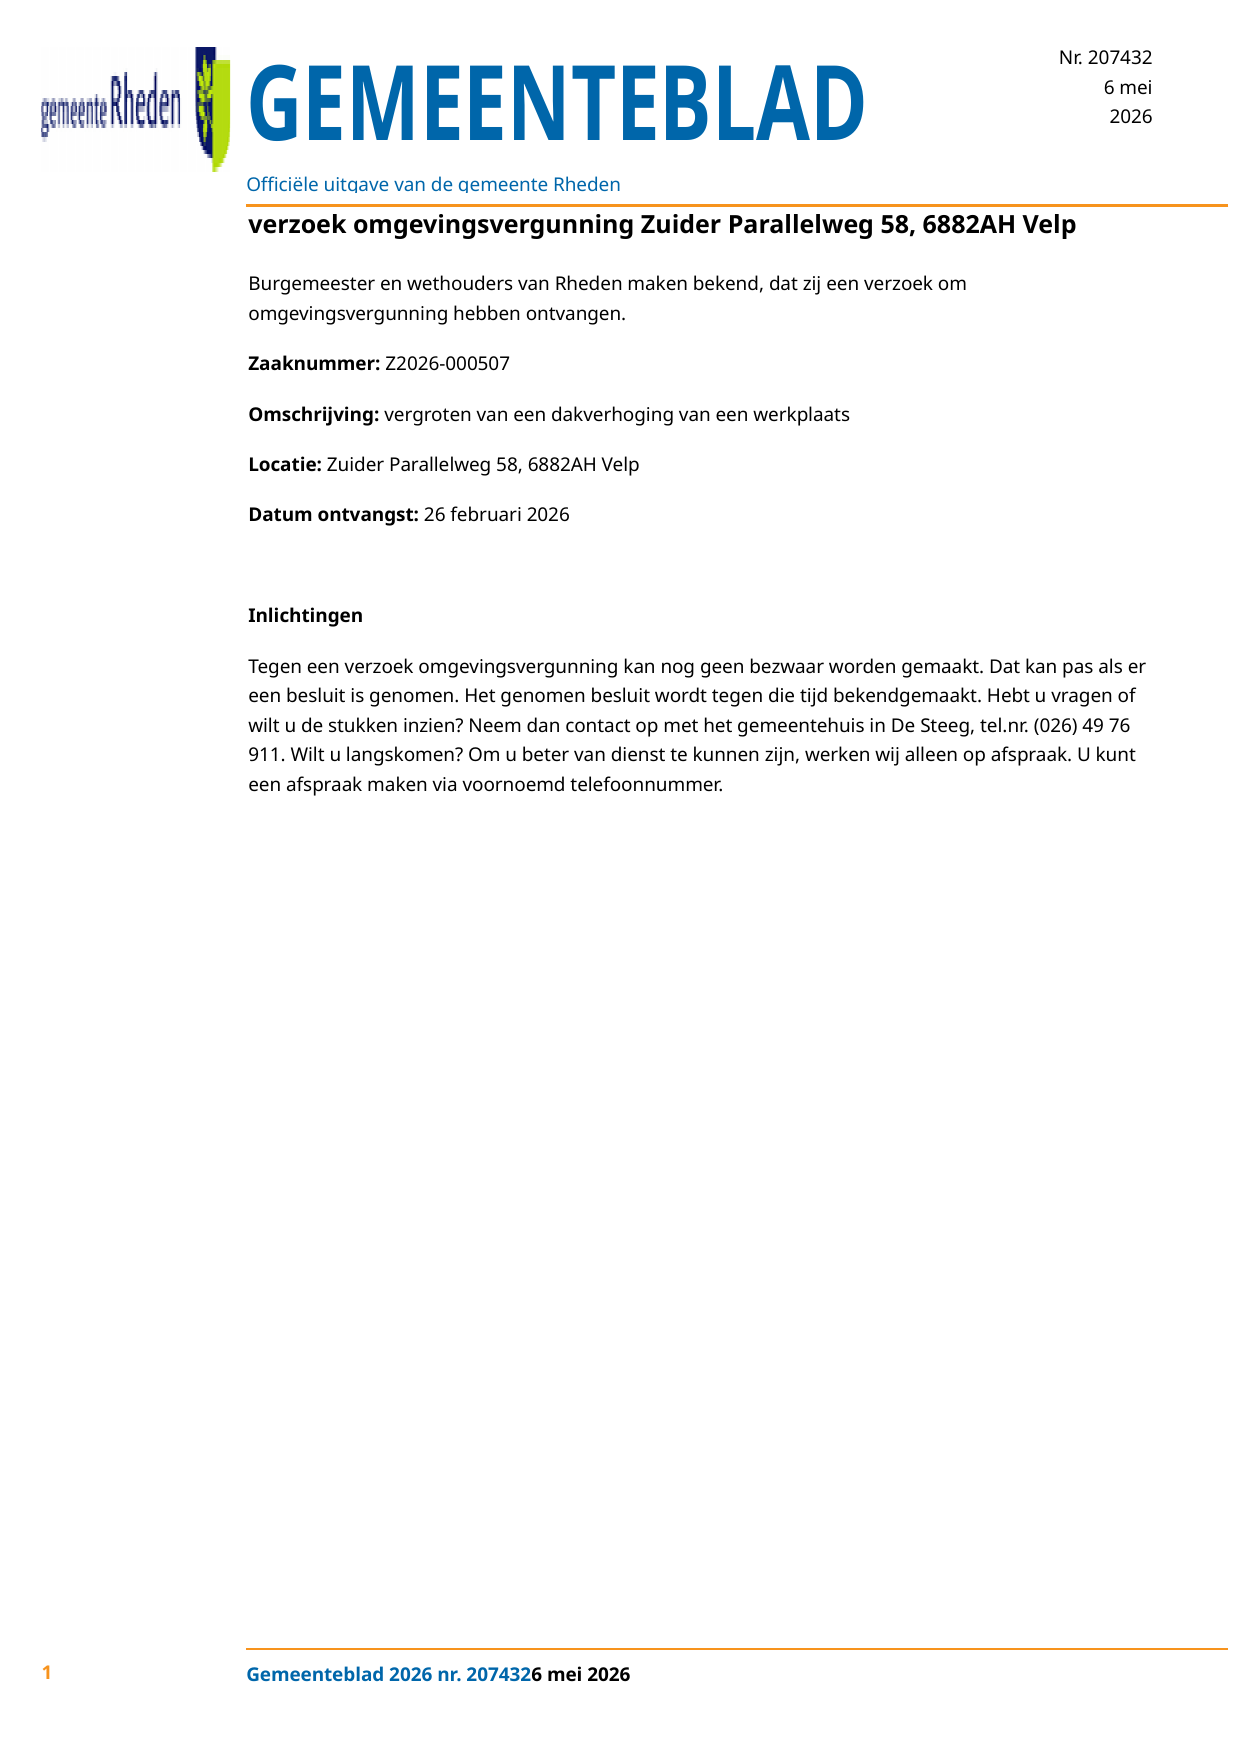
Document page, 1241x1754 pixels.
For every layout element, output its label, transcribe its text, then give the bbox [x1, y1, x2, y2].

text Burgemeester en wethouders van Rheden maken bekend, dat zij een verzoek om omgevingsvergunning hebben ontvangen. [248, 270, 1152, 326]
text Locatie: Zuider Parallelweg 58, 6882AH Velp [248, 451, 1152, 477]
text Datum ontvangst: 26 februari 2026 [248, 502, 1152, 527]
text Zaaknummer: Z2026-000507 [248, 350, 1152, 376]
picture [41, 47, 231, 172]
text Tegen een verzoek omgevingsvergunning kan nog geen bezwaar worden gemaakt. Dat kan pas als er een besluit is genomen. Het genomen besluit wordt tegen die tijd bekendgemaakt. Hebt u vragen of wilt u de stukken inzien? Neem dan contact op met het gemeentehuis in De Steeg, tel.nr. (026) 49 76 911. Wilt u langskomen? Om u beter van dienst te kunnen zijn, werken wij alleen op afspraak. U kunt een afspraak maken via voornoemd telefoonnummer. [248, 653, 1152, 797]
text verzoek omgevingsvergunning Zuider Parallelweg 58, 6882AH Velp [248, 207, 1152, 241]
text Inlichtingen [248, 602, 1152, 628]
text Omschrijving: vergroten van een dakverhoging van een werkplaats [248, 401, 1152, 426]
